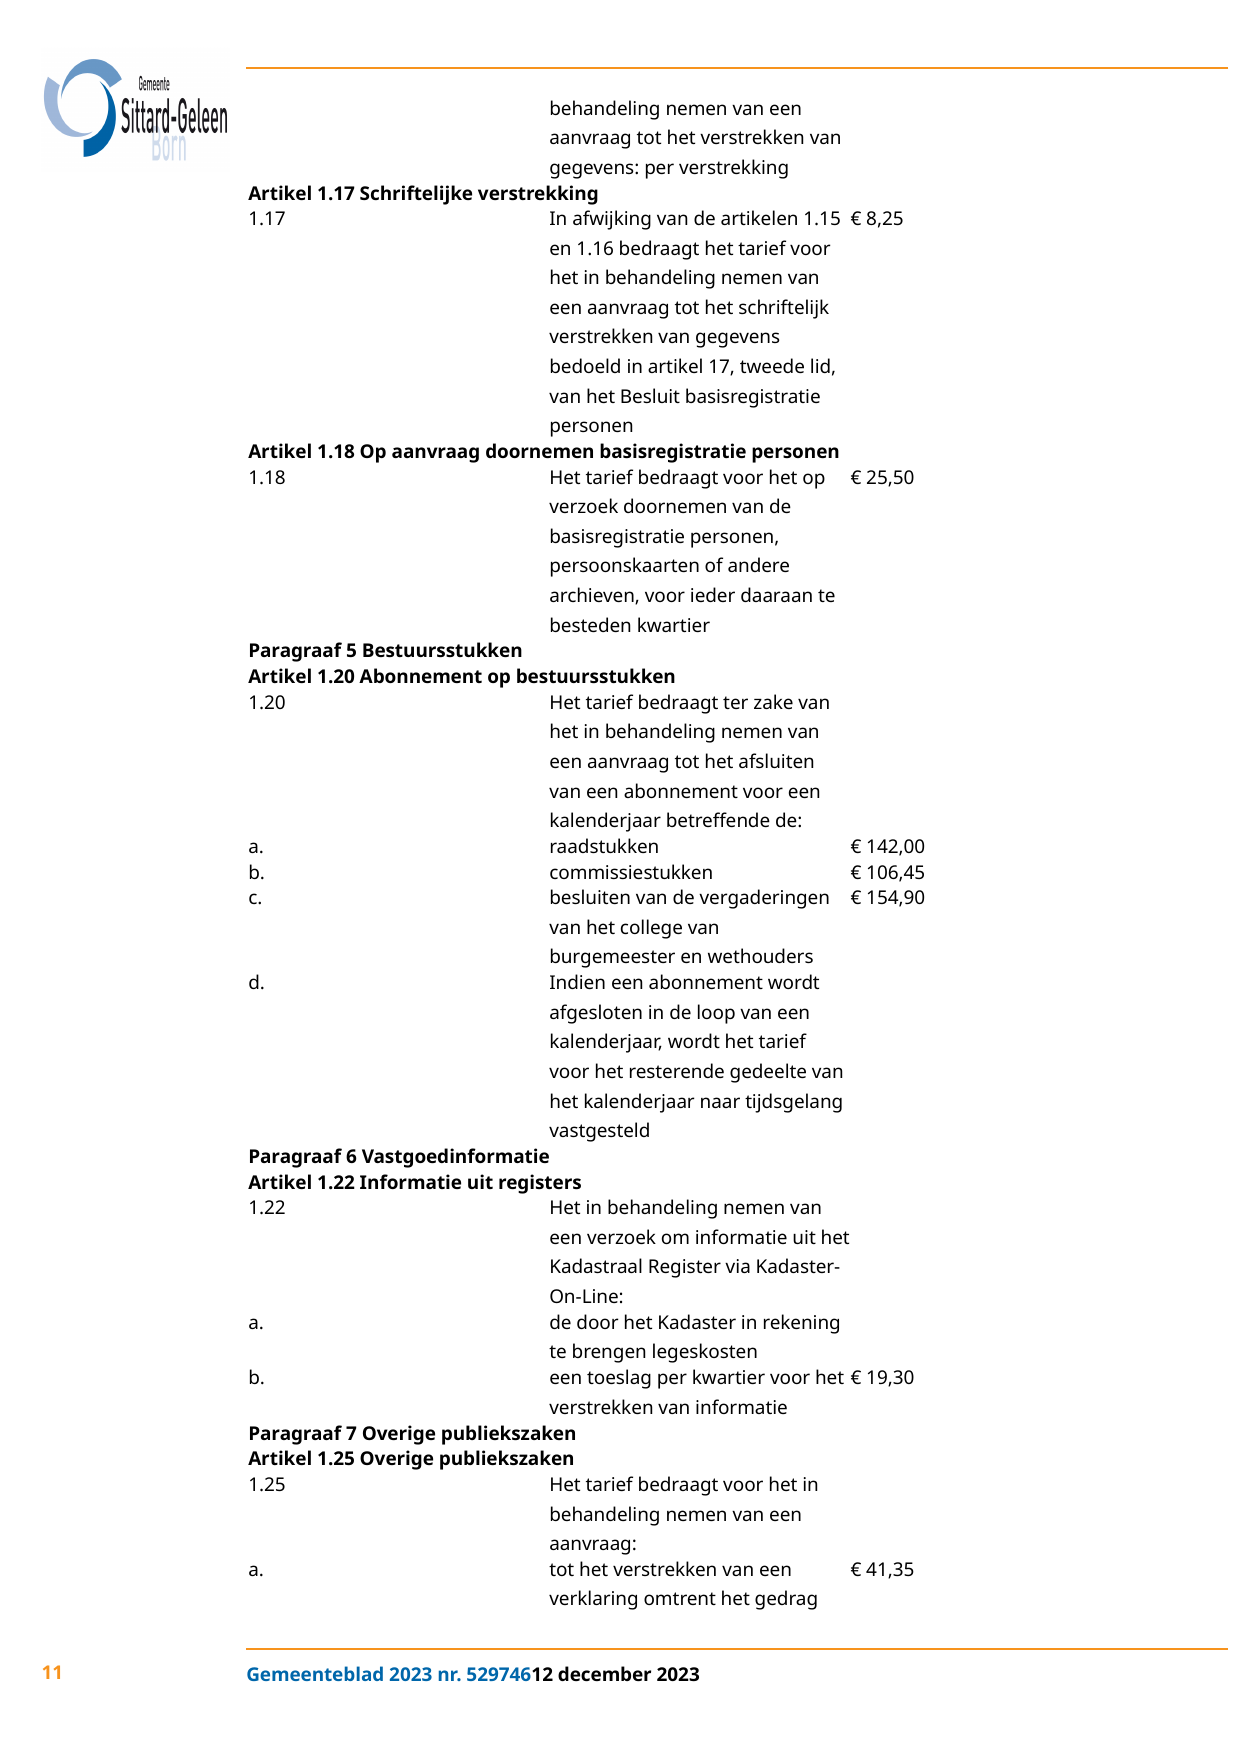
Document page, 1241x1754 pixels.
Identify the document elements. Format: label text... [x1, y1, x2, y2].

table_cell d. [248, 970, 549, 1143]
table_cell Artikel 1.17 Schriftelijke verstrekking [248, 180, 1152, 205]
table_cell [850, 1195, 1152, 1309]
table_cell Het tarief bedraagt voor het op verzoek doornemen van de basisregistratie personen, persoonskaarten of andere archieven, voor ieder daaraan te besteden kwartier [549, 464, 850, 638]
table_cell 1.22 [248, 1195, 549, 1309]
table_cell 1.25 [248, 1471, 549, 1556]
table_cell de door het Kadaster in rekening te brengen legeskosten [549, 1309, 850, 1364]
table_cell Paragraaf 7 Overige publiekszaken [248, 1420, 1152, 1445]
table_cell [850, 1471, 1152, 1556]
table_cell € 8,25 [850, 205, 1152, 438]
table_cell Het tarief bedraagt voor het in behandeling nemen van een aanvraag: [549, 1471, 850, 1556]
table_cell [850, 95, 1152, 180]
table_cell [850, 689, 1152, 833]
table_cell [850, 970, 1152, 1143]
table_cell Paragraaf 5 Bestuursstukken [248, 638, 1152, 663]
table_cell a. [248, 833, 549, 859]
table_cell € 142,00 [850, 833, 1152, 859]
table_cell € 41,35 [850, 1556, 1152, 1611]
table_cell [248, 95, 549, 180]
table_cell € 154,90 [850, 885, 1152, 969]
table_cell Artikel 1.22 Informatie uit registers [248, 1169, 1152, 1194]
table_cell 1.20 [248, 689, 549, 833]
table_cell b. [248, 1364, 549, 1420]
table_cell raadstukken [549, 833, 850, 859]
table_cell Indien een abonnement wordt afgesloten in de loop van een kalenderjaar, wordt het tarief voor het resterende gedeelte van het kalenderjaar naar tijdsgelang vastgesteld [549, 970, 850, 1143]
table_cell Het in behandeling nemen van een verzoek om informatie uit het Kadastraal Register via Kadaster-On-Line: [549, 1195, 850, 1309]
table_cell c. [248, 885, 549, 969]
picture [41, 47, 231, 172]
table_cell b. [248, 859, 549, 884]
table_cell a. [248, 1556, 549, 1611]
table_cell Paragraaf 6 Vastgoedinformatie [248, 1143, 1152, 1169]
table_cell 1.17 [248, 205, 549, 438]
table_cell € 19,30 [850, 1364, 1152, 1420]
table_cell besluiten van de vergaderingen van het college van burgemeester en wethouders [549, 885, 850, 969]
table_cell Het tarief bedraagt ter zake van het in behandeling nemen van een aanvraag tot het afsluiten van een abonnement voor een kalenderjaar betreffende de: [549, 689, 850, 833]
table_cell [850, 1309, 1152, 1364]
table_cell commissiestukken [549, 859, 850, 884]
table_cell Artikel 1.18 Op aanvraag doornemen basisregistratie personen [248, 438, 1152, 464]
table_cell € 106,45 [850, 859, 1152, 884]
table_cell € 25,50 [850, 464, 1152, 638]
table_cell 1.18 [248, 464, 549, 638]
table_cell Artikel 1.25 Overige publiekszaken [248, 1445, 1152, 1471]
table_cell een toeslag per kwartier voor het verstrekken van informatie [549, 1364, 850, 1420]
table_cell In afwijking van de artikelen 1.15 en 1.16 bedraagt het tarief voor het in behandeling nemen van een aanvraag tot het schriftelijk verstrekken van gegevens bedoeld in artikel 17, tweede lid, van het Besluit basisregistratie personen [549, 205, 850, 438]
table_cell Artikel 1.20 Abonnement op bestuursstukken [248, 663, 1152, 689]
table_cell a. [248, 1309, 549, 1364]
table_cell tot het verstrekken van een verklaring omtrent het gedrag [549, 1556, 850, 1611]
table_cell behandeling nemen van een aanvraag tot het verstrekken van gegevens: per verstrekking [549, 95, 850, 180]
